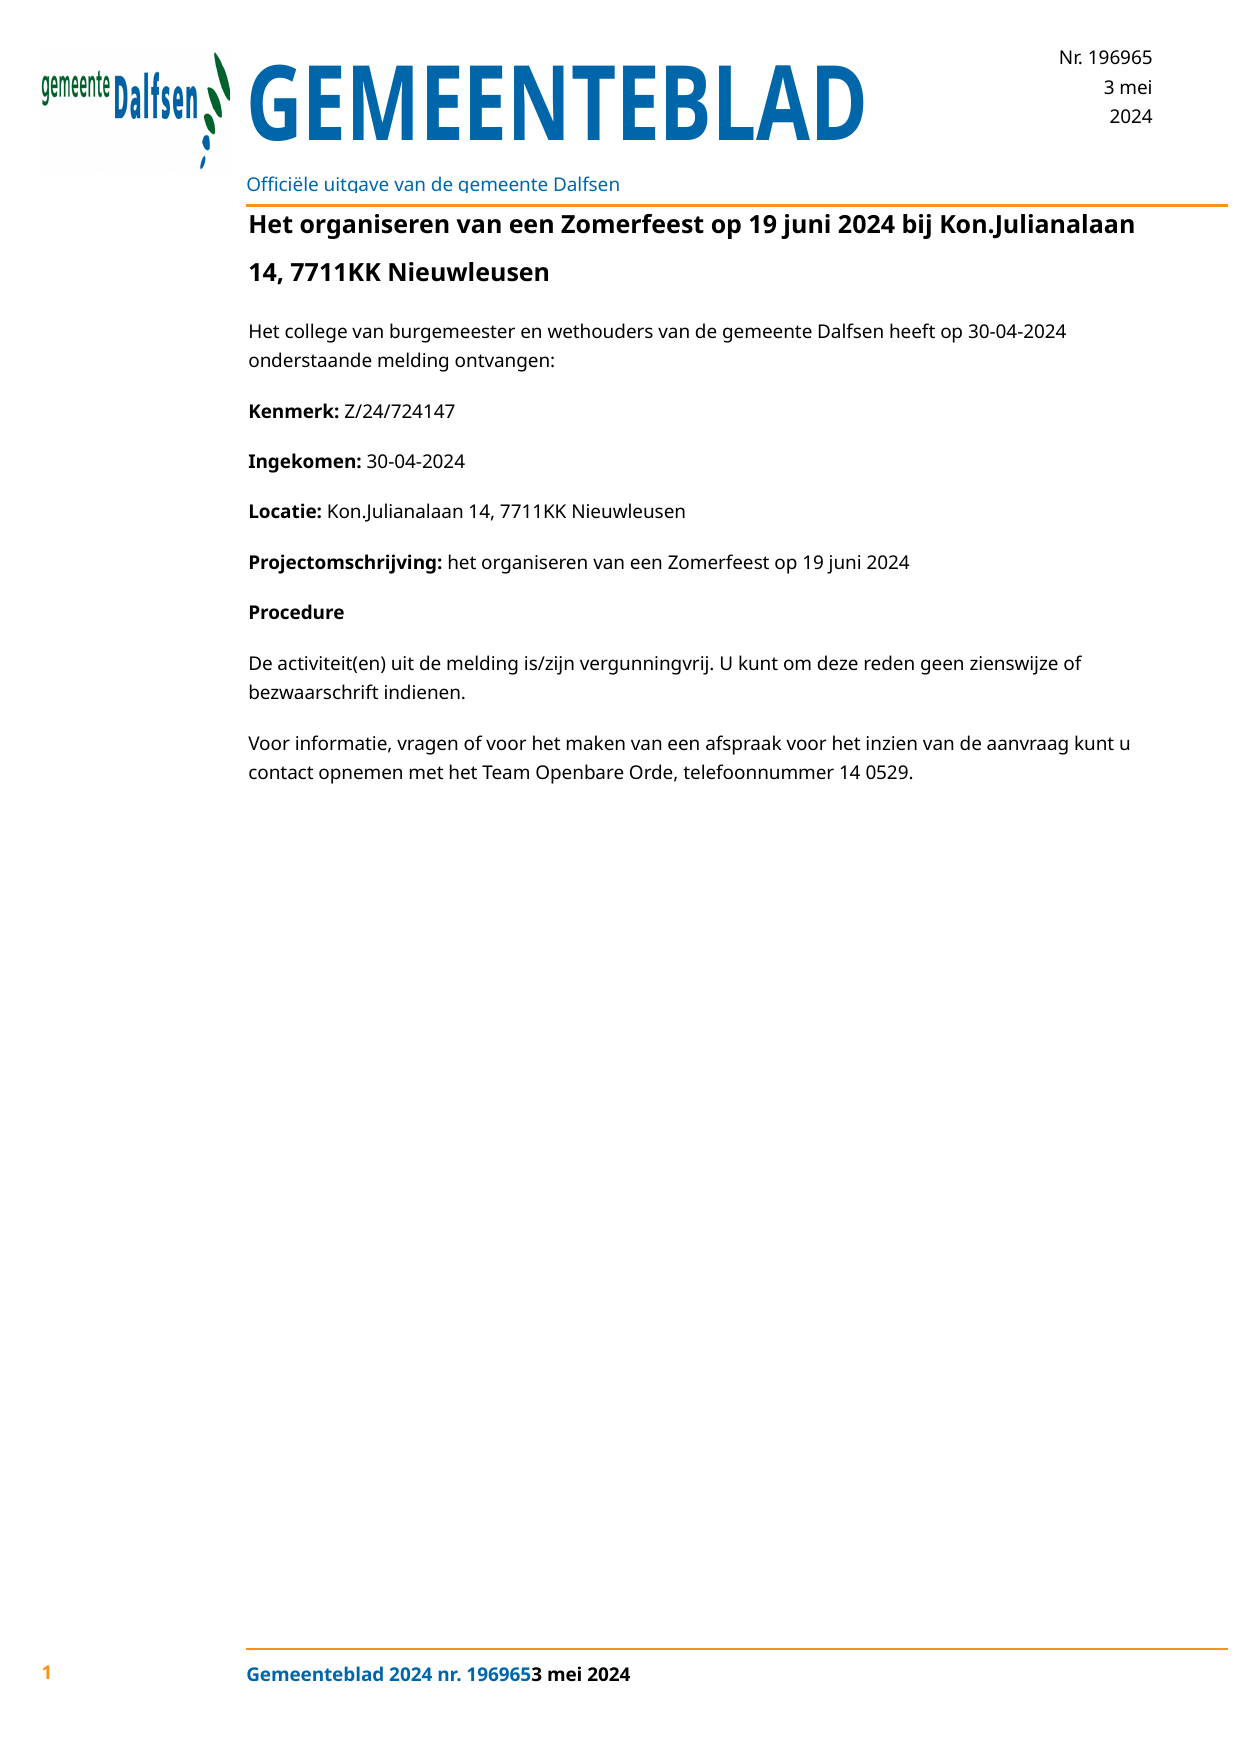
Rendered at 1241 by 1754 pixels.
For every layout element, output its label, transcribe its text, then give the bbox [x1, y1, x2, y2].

text Projectomschrijving: het organiseren van een Zomerfeest op 19 juni 2024 [248, 549, 1152, 575]
text De activiteit(en) uit de melding is/zijn vergunningvrij. U kunt om deze reden geen zienswijze of bezwaarschrift indienen. [248, 650, 1152, 705]
text Locatie: Kon.Julianalaan 14, 7711KK Nieuwleusen [248, 499, 1152, 524]
picture [41, 47, 231, 172]
text Voor informatie, vragen of voor het maken van een afspraak voor het inzien van de aanvraag kunt u contact opnemen met het Team Openbare Orde, telefoonnummer 14 0529. [248, 730, 1152, 785]
text Procedure [248, 599, 1152, 625]
text Kenmerk: Z/24/724147 [248, 398, 1152, 424]
text Het college van burgemeester en wethouders van de gemeente Dalfsen heeft op 30-04-2024 onderstaande melding ontvangen: [248, 318, 1152, 373]
text Het organiseren van een Zomerfeest op 19 juni 2024 bij Kon.Julianalaan 14, 7711KK Nieuwleusen [248, 207, 1152, 288]
text Ingekomen: 30-04-2024 [248, 448, 1152, 474]
